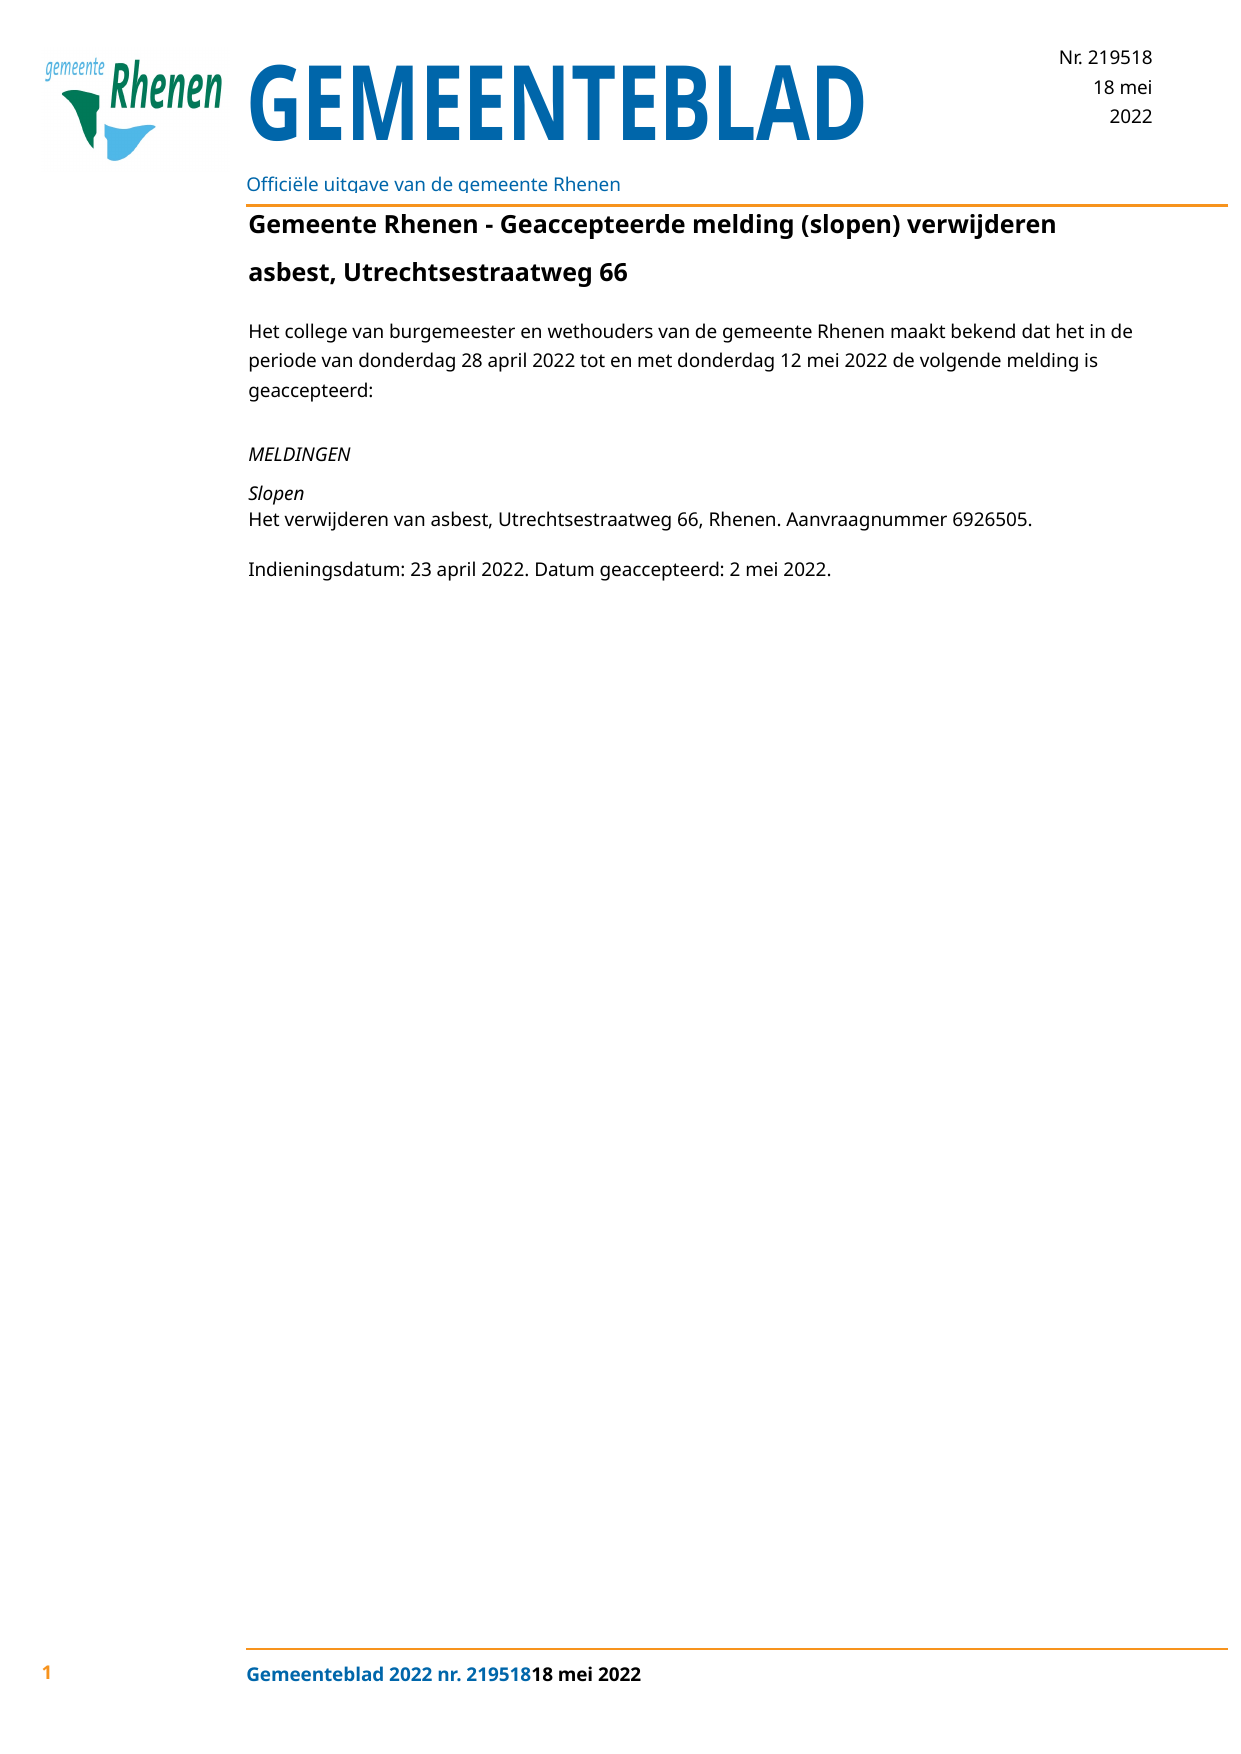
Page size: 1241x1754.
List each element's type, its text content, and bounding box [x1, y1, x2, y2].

text Slopen [248, 480, 1152, 506]
text Het college van burgemeester en wethouders van de gemeente Rhenen maakt bekend dat het in de periode van donderdag 28 april 2022 tot en met donderdag 12 mei 2022 de volgende melding is geaccepteerd: [248, 318, 1152, 403]
text Gemeente Rhenen - Geaccepteerde melding (slopen) verwijderen asbest, Utrechtsestraatweg 66 [248, 207, 1152, 288]
text Het verwijderen van asbest, Utrechtsestraatweg 66, Rhenen. Aanvraagnummer 6926505. [248, 506, 1152, 532]
text MELDINGEN [248, 441, 1152, 467]
picture [41, 47, 231, 172]
text Indieningsdatum: 23 april 2022. Datum geaccepteerd: 2 mei 2022. [248, 556, 1152, 582]
